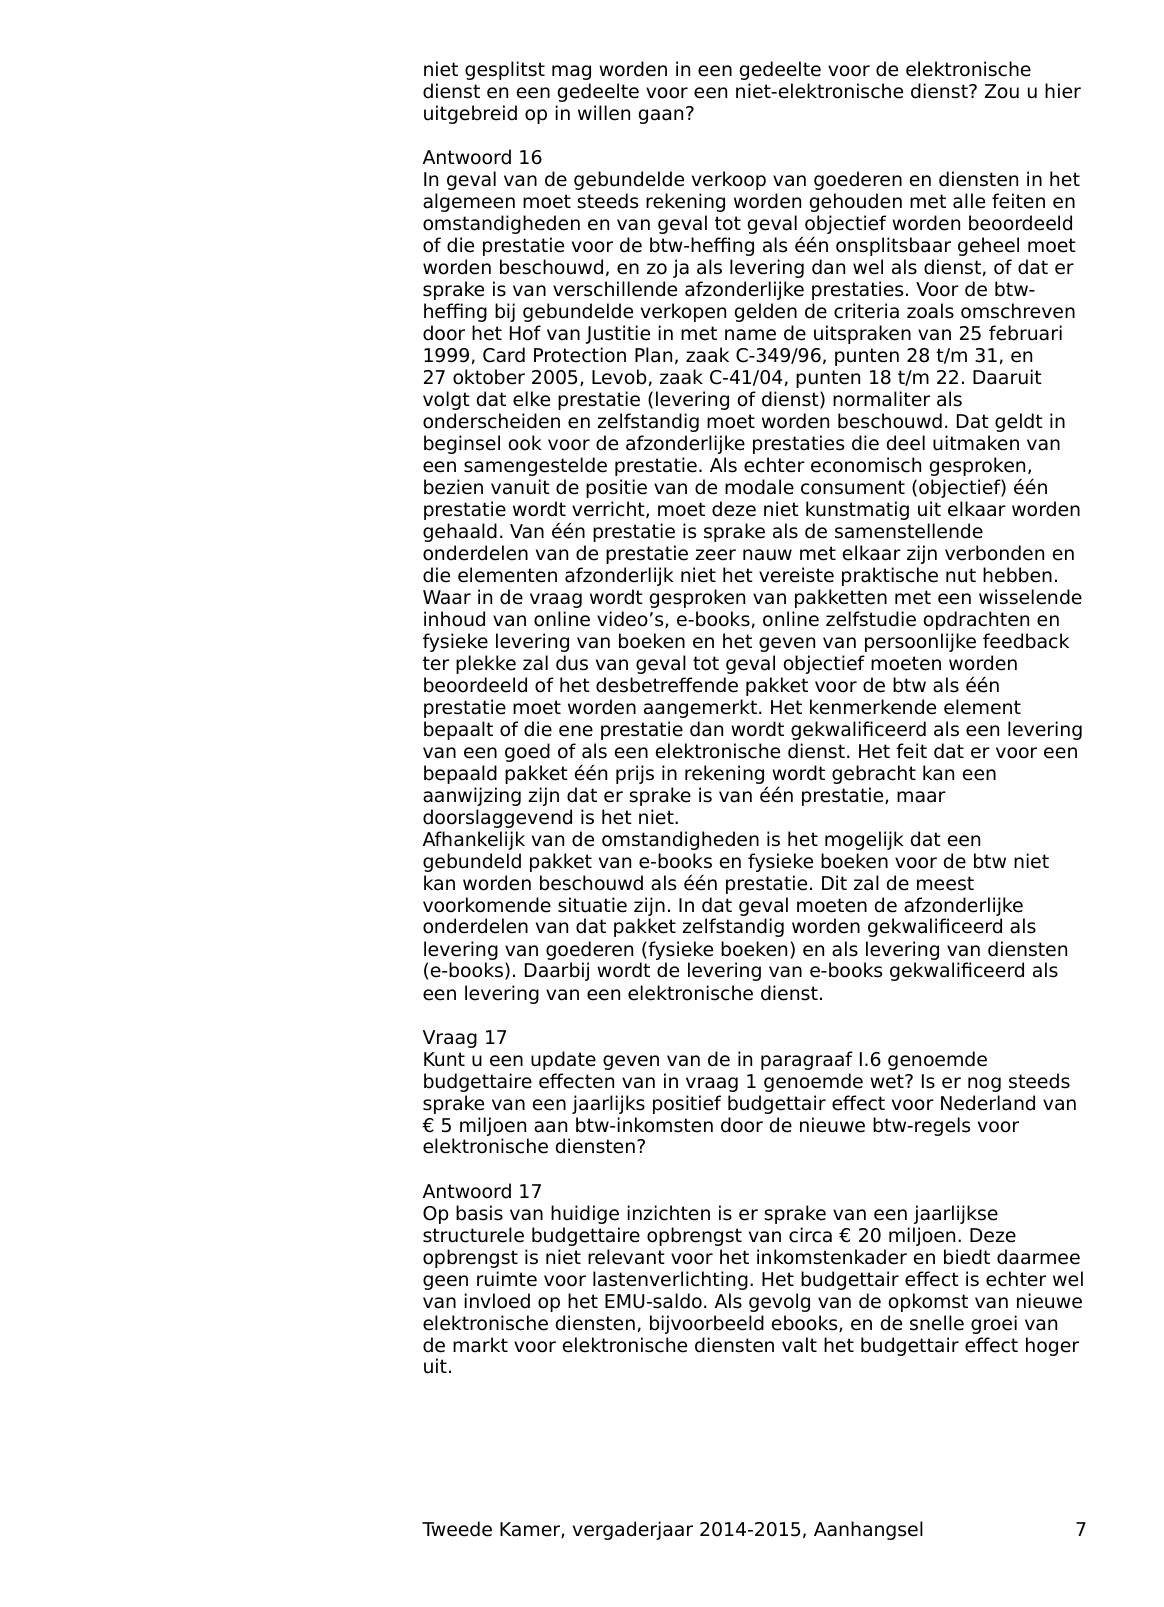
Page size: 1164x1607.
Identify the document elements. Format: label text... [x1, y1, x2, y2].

text Op basis van huidige inzichten is er sprake van een jaarlijkse structurele budgettaire opbrengst van circa € 20 miljoen. Deze opbrengst is niet relevant voor het inkomstenkader en biedt daarmee geen ruimte voor lastenverlichting. Het budgettair effect is echter wel van invloed op het EMU-saldo. Als gevolg van de opkomst van nieuwe elektronische diensten, bijvoorbeeld ebooks, en de snelle groei van de markt voor elektronische diensten valt het budgettair effect hoger uit. [422, 1203, 1087, 1378]
text niet gesplitst mag worden in een gedeelte voor de elektronische dienst en een gedeelte voor een niet-elektronische dienst? Zou u hier uitgebreid op in willen gaan? [422, 59, 1087, 125]
text Vraag 17 [422, 1027, 1087, 1048]
text Afhankelijk van de omstandigheden is het mogelijk dat een gebundeld pakket van e-books en fysieke boeken voor de btw niet kan worden beschouwd als één prestatie. Dit zal de meest voorkomende situatie zijn. In dat geval moeten de afzonderlijke onderdelen van dat pakket zelfstandig worden gekwalificeerd als levering van goederen (fysieke boeken) en als levering van diensten (e-books). Daarbij wordt de levering van e-books gekwalificeerd als een levering van een elektronische dienst. [422, 828, 1087, 1004]
text Antwoord 16 [422, 147, 1087, 169]
text Kunt u een update geven van de in paragraaf I.6 genoemde budgettaire effecten van in vraag 1 genoemde wet? Is er nog steeds sprake van een jaarlijks positief budgettair effect voor Nederland van € 5 miljoen aan btw-inkomsten door de nieuwe btw-regels voor elektronische diensten? [422, 1048, 1087, 1158]
text Antwoord 17 [422, 1181, 1087, 1203]
text In geval van de gebundelde verkoop van goederen en diensten in het algemeen moet steeds rekening worden gehouden met alle feiten en omstandigheden en van geval tot geval objectief worden beoordeeld of die prestatie voor de btw-heffing als één onsplitsbaar geheel moet worden beschouwd, en zo ja als levering dan wel als dienst, of dat er sprake is van verschillende afzonderlijke prestaties. Voor de btw-heffing bij gebundelde verkopen gelden de criteria zoals omschreven door het Hof van Justitie in met name de uitspraken van 25 februari 1999, Card Protection Plan, zaak C-349/96, punten 28 t/m 31, en 27 oktober 2005, Levob, zaak C-41/04, punten 18 t/m 22. Daaruit volgt dat elke prestatie (levering of dienst) normaliter als onderscheiden en zelfstandig moet worden beschouwd. Dat geldt in beginsel ook voor de afzonderlijke prestaties die deel uitmaken van een samengestelde prestatie. Als echter economisch gesproken, bezien vanuit de positie van de modale consument (objectief) één prestatie wordt verricht, moet deze niet kunstmatig uit elkaar worden gehaald. Van één prestatie is sprake als de samenstellende onderdelen van de prestatie zeer nauw met elkaar zijn verbonden en die elementen afzonderlijk niet het vereiste praktische nut hebben. [422, 169, 1087, 587]
text Waar in de vraag wordt gesproken van pakketten met een wisselende inhoud van online video’s, e-books, online zelfstudie opdrachten en fysieke levering van boeken en het geven van persoonlijke feedback ter plekke zal dus van geval tot geval objectief moeten worden beoordeeld of het desbetreffende pakket voor de btw als één prestatie moet worden aangemerkt. Het kenmerkende element bepaalt of die ene prestatie dan wordt gekwalificeerd als een levering van een goed of als een elektronische dienst. Het feit dat er voor een bepaald pakket één prijs in rekening wordt gebracht kan een aanwijzing zijn dat er sprake is van één prestatie, maar doorslaggevend is het niet. [422, 587, 1087, 828]
